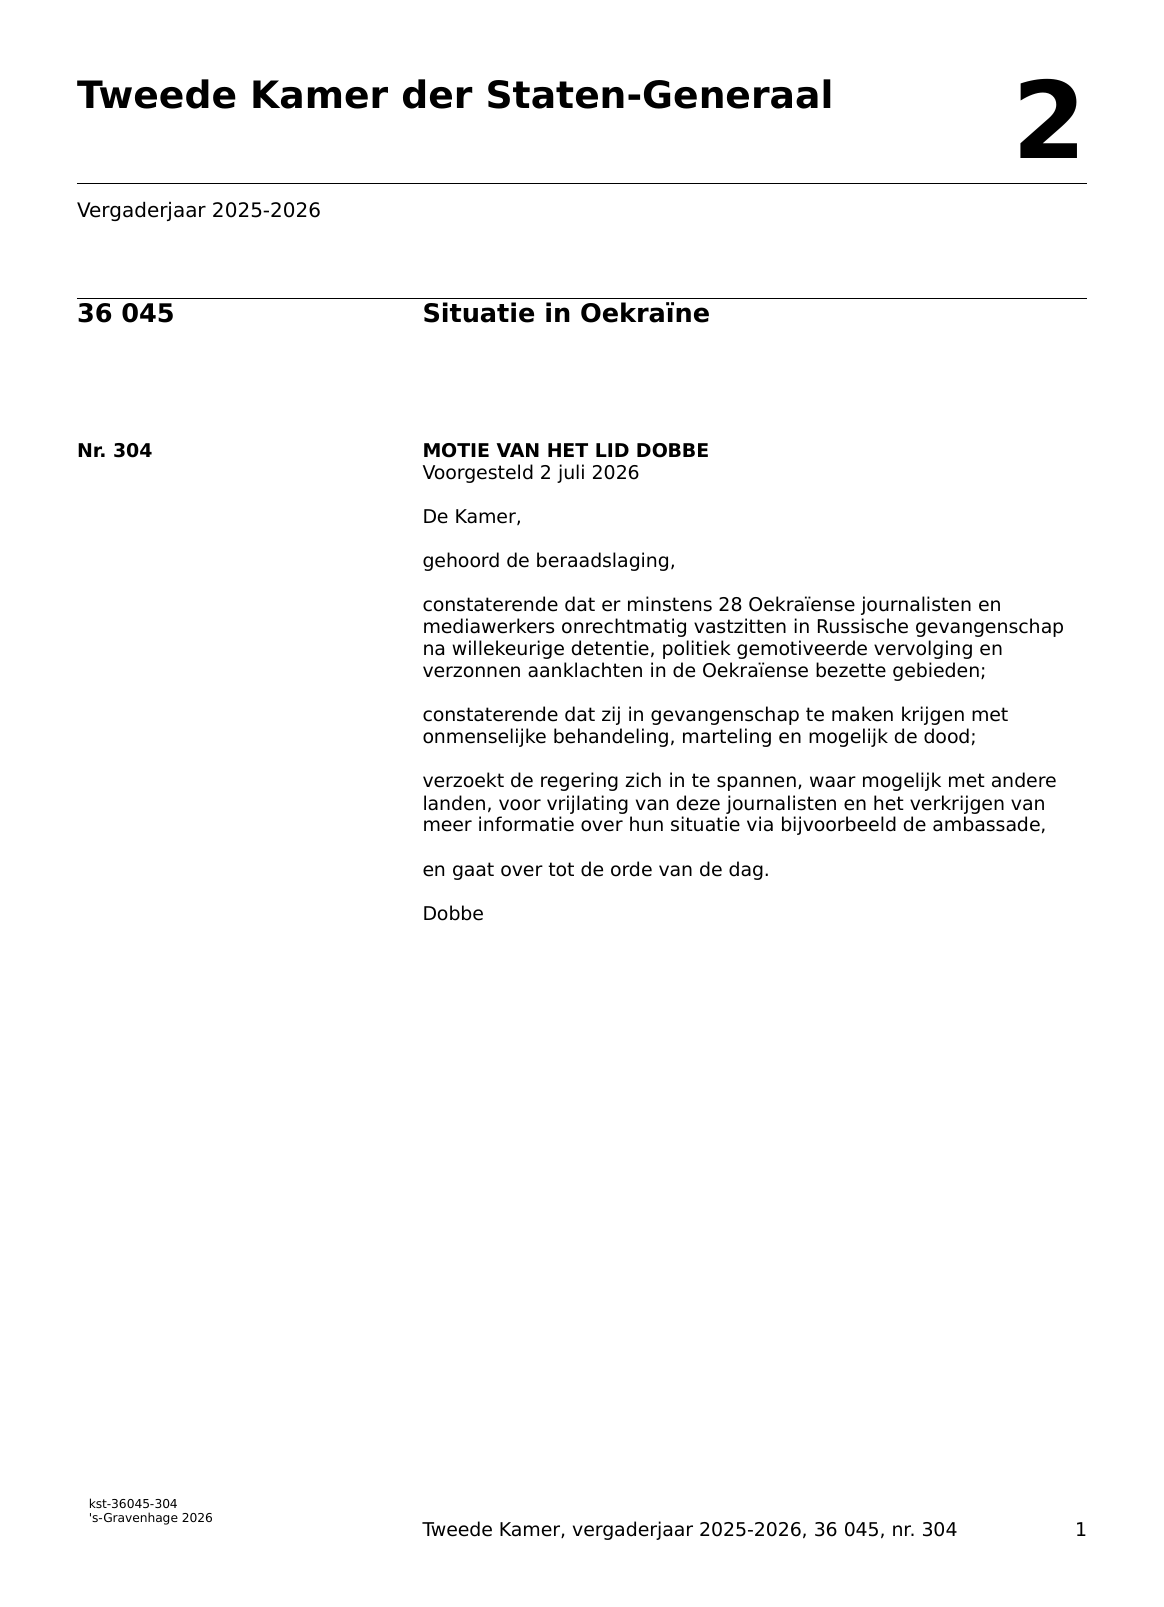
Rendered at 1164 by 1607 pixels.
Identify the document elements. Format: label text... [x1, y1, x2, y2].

text Dobbe [422, 903, 1087, 925]
table_cell Vergaderjaar 2025-2026 [77, 184, 1087, 298]
text en gaat over tot de orde van de dag. [422, 858, 1087, 881]
table_header 2 [886, 59, 1087, 183]
subtitle 36 045 Situatie in Oekraïne [77, 299, 1087, 329]
text constaterende dat er minstens 28 Oekraïense journalisten en mediawerkers onrechtmatig vastzitten in Russische gevangenschap na willekeurige detentie, politiek gemotiveerde vervolging en verzonnen aanklachten in de Oekraïense bezette gebieden; [422, 594, 1087, 682]
text gehoord de beraadslaging, [422, 550, 1087, 572]
text kst-36045-304 [88, 1497, 323, 1511]
text Voorgesteld 2 juli 2026 [422, 462, 1087, 484]
text constaterende dat zij in gevangenschap te maken krijgen met onmenselijke behandeling, marteling en mogelijk de dood; [422, 704, 1087, 748]
text De Kamer, [422, 506, 1087, 528]
text verzoekt de regering zich in te spannen, waar mogelijk met andere landen, voor vrijlating van deze journalisten en het verkrijgen van meer informatie over hun situatie via bijvoorbeeld de ambassade, [422, 770, 1087, 836]
subtitle Nr. 304 MOTIE VAN HET LID DOBBE [77, 440, 1087, 462]
table_header Tweede Kamer der Staten-Generaal [77, 59, 886, 183]
text 's-Gravenhage 2026 [88, 1511, 323, 1525]
